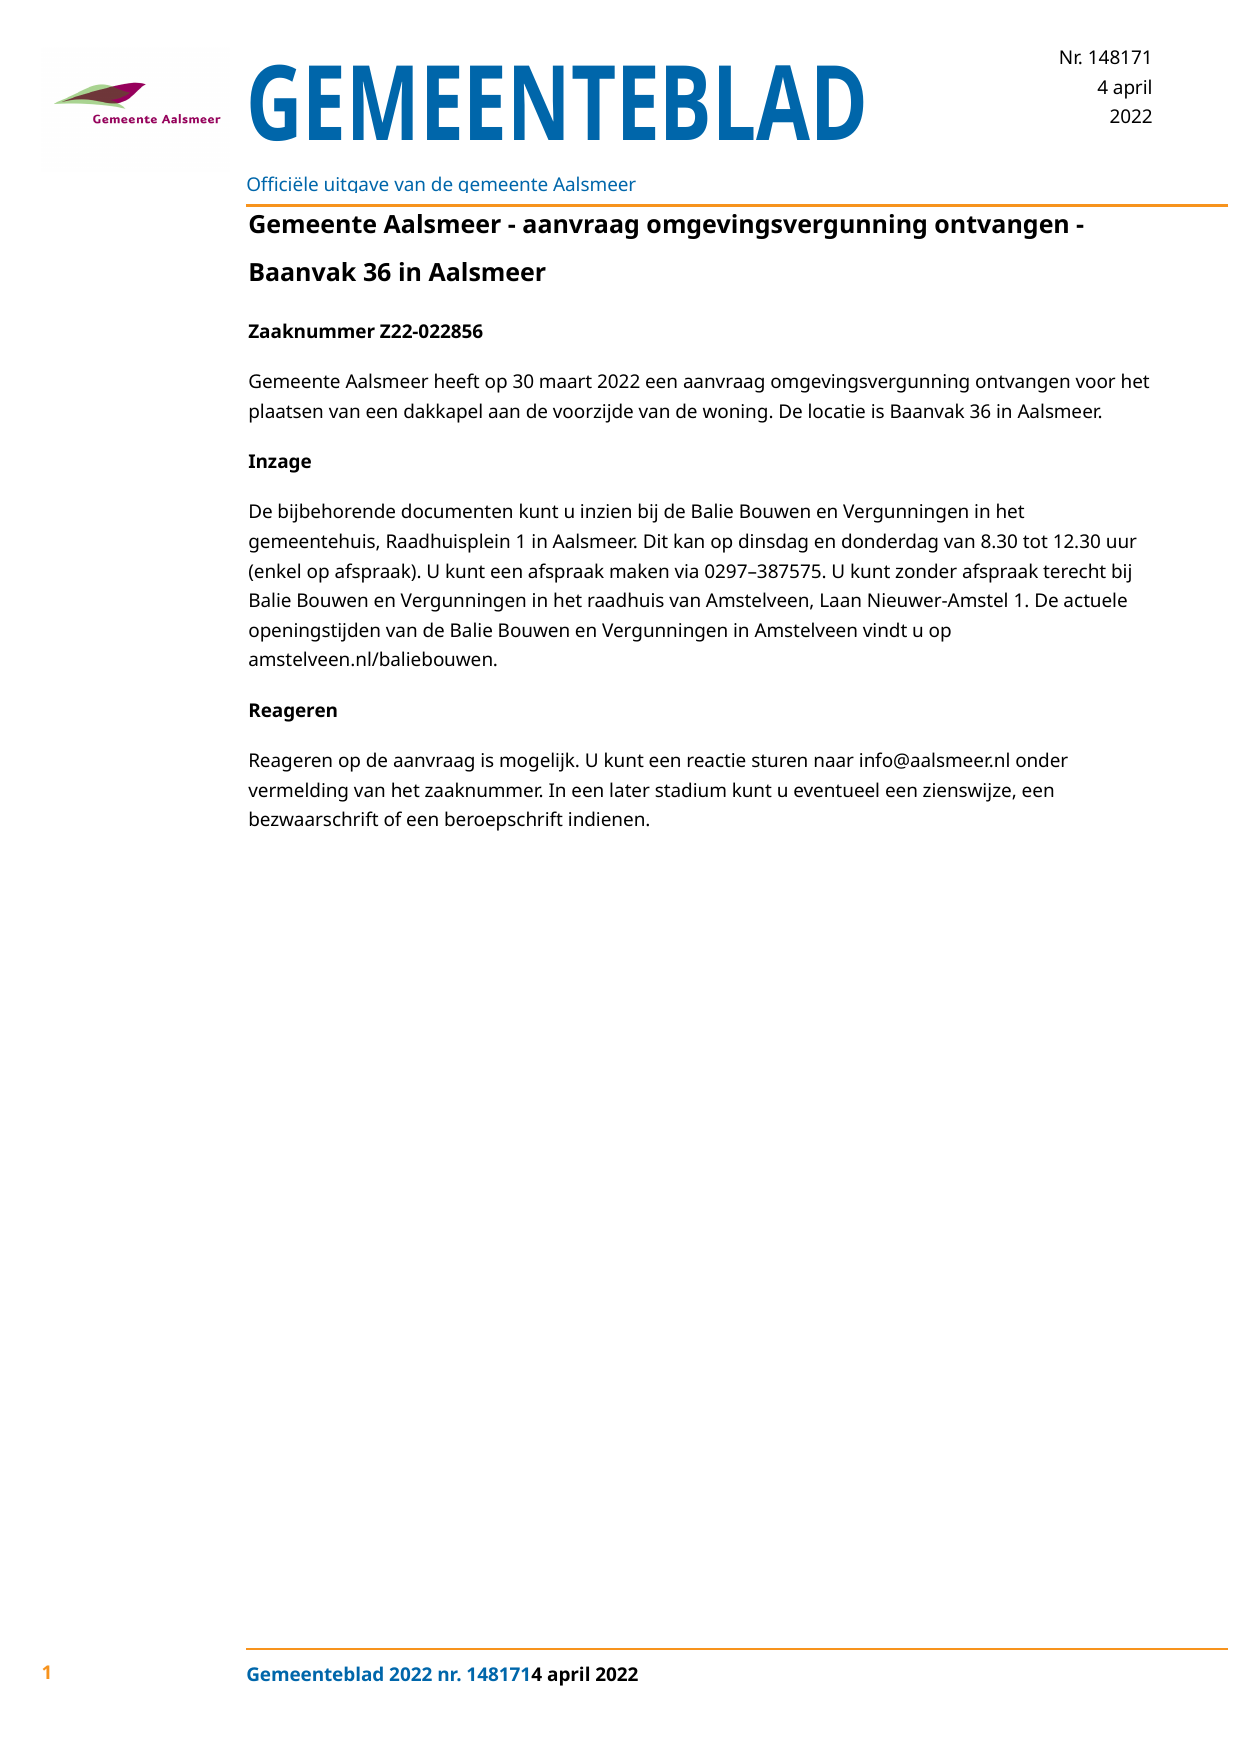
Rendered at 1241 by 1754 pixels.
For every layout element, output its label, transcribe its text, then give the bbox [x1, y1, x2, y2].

text Reageren op de aanvraag is mogelijk. U kunt een reactie sturen naar info@aalsmeer.nl onder vermelding van het zaaknummer. In een later stadium kunt u eventueel een zienswijze, een bezwaarschrift of een beroepschrift indienen. [248, 747, 1152, 832]
text Gemeente Aalsmeer - aanvraag omgevingsvergunning ontvangen - Baanvak 36 in Aalsmeer [248, 207, 1152, 288]
text Gemeente Aalsmeer heeft op 30 maart 2022 een aanvraag omgevingsvergunning ontvangen voor het plaatsen van een dakkapel aan de voorzijde van de woning. De locatie is Baanvak 36 in Aalsmeer. [248, 368, 1152, 424]
text De bijbehorende documenten kunt u inzien bij de Balie Bouwen en Vergunningen in het gemeentehuis, Raadhuisplein 1 in Aalsmeer. Dit kan op dinsdag en donderdag van 8.30 tot 12.30 uur (enkel op afspraak). U kunt een afspraak maken via 0297–387575. U kunt zonder afspraak terecht bij Balie Bouwen en Vergunningen in het raadhuis van Amstelveen, Laan Nieuwer-Amstel 1. De actuele openingstijden van de Balie Bouwen en Vergunningen in Amstelveen vindt u op amstelveen.nl/baliebouwen. [248, 499, 1152, 672]
picture [41, 47, 231, 172]
text Inzage [248, 448, 1152, 474]
text Zaaknummer Z22-022856 [248, 318, 1152, 344]
text Reageren [248, 697, 1152, 723]
